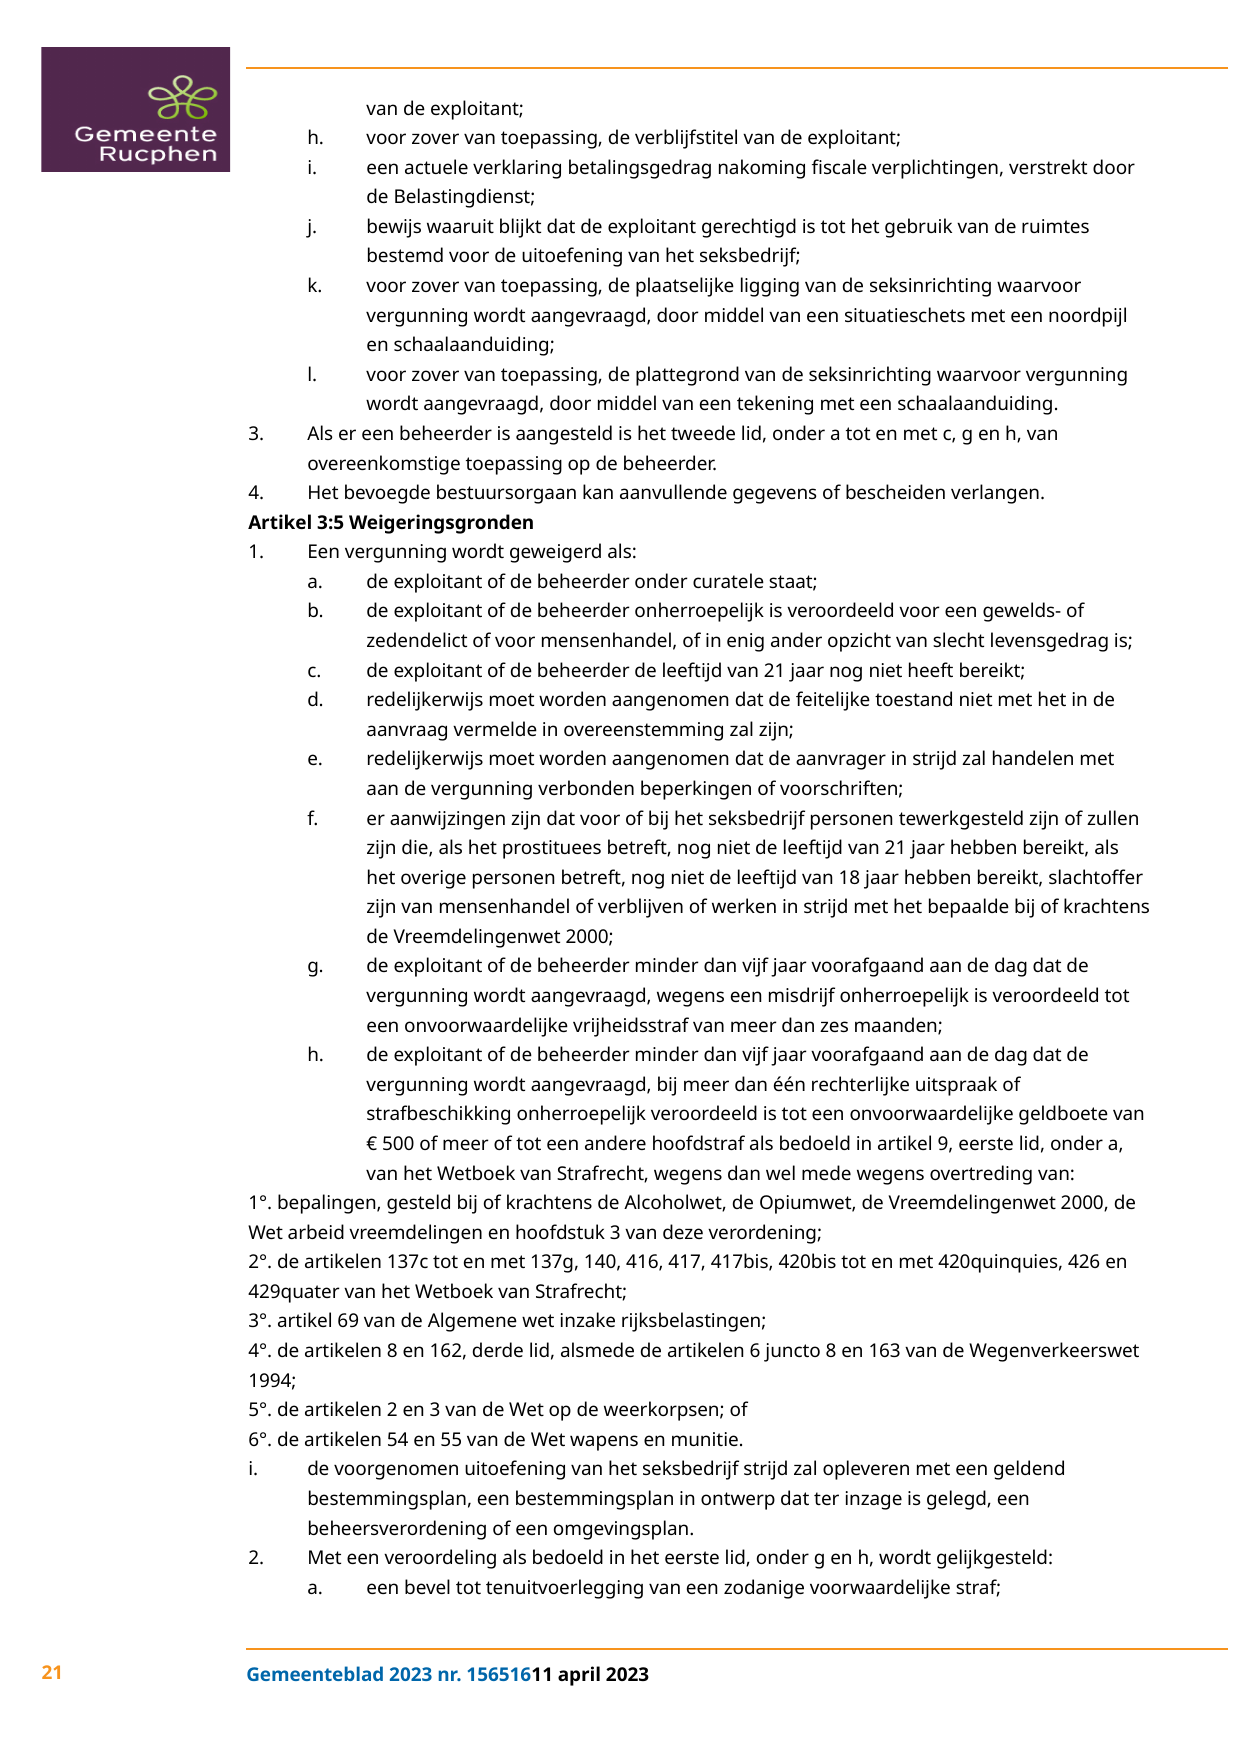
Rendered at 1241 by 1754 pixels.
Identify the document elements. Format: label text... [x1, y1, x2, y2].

list voor zover van toepassing, de plattegrond van de seksinrichting waarvoor vergunning wordt aangevraagd, door middel van een tekening met een schaalaanduiding. [307, 361, 1152, 416]
list Een vergunning wordt geweigerd als: [248, 538, 1152, 564]
list een bevel tot tenuitvoerlegging van een zodanige voorwaardelijke straf; [307, 1574, 1152, 1600]
picture [41, 47, 231, 172]
text 6°. de artikelen 54 en 55 van de Wet wapens en munitie. [248, 1426, 1152, 1452]
list Met een veroordeling als bedoeld in het eerste lid, onder g en h, wordt gelijkgesteld: [248, 1544, 1152, 1570]
text 4°. de artikelen 8 en 162, derde lid, alsmede de artikelen 6 juncto 8 en 163 van de Wegenverkeerswet 1994; [248, 1337, 1152, 1393]
text 3°. artikel 69 van de Algemene wet inzake rijksbelastingen; [248, 1308, 1152, 1333]
list bewijs waaruit blijkt dat de exploitant gerechtigd is tot het gebruik van de ruimtes bestemd voor de uitoefening van het seksbedrijf; [307, 213, 1152, 268]
list Als er een beheerder is aangesteld is het tweede lid, onder a tot en met c, g en h, van overeenkomstige toepassing op de beheerder. [248, 420, 1152, 476]
list er aanwijzingen zijn dat voor of bij het seksbedrijf personen tewerkgesteld zijn of zullen zijn die, als het prostituees betreft, nog niet de leeftijd van 21 jaar hebben bereikt, als het overige personen betreft, nog niet de leeftijd van 18 jaar hebben bereikt, slachtoffer zijn van mensenhandel of verblijven of werken in strijd met het bepaalde bij of krachtens de Vreemdelingenwet 2000; [307, 805, 1152, 949]
text 5°. de artikelen 2 en 3 van de Wet op de weerkorpsen; of [248, 1396, 1152, 1422]
list redelijkerwijs moet worden aangenomen dat de feitelijke toestand niet met het in de aanvraag vermelde in overeenstemming zal zijn; [307, 686, 1152, 742]
list Het bevoegde bestuursorgaan kan aanvullende gegevens of bescheiden verlangen. [248, 479, 1152, 505]
list de exploitant of de beheerder de leeftijd van 21 jaar nog niet heeft bereikt; [307, 657, 1152, 683]
list een actuele verklaring betalingsgedrag nakoming fiscale verplichtingen, verstrekt door de Belastingdienst; [307, 154, 1152, 209]
list voor zover van toepassing, de verblijfstitel van de exploitant; [307, 124, 1152, 150]
list de exploitant of de beheerder minder dan vijf jaar voorafgaand aan de dag dat de vergunning wordt aangevraagd, wegens een misdrijf onherroepelijk is veroordeeld tot een onvoorwaardelijke vrijheidsstraf van meer dan zes maanden; [307, 953, 1152, 1038]
list de exploitant of de beheerder onder curatele staat; [307, 568, 1152, 594]
text 2°. de artikelen 137c tot en met 137g, 140, 416, 417, 417bis, 420bis tot en met 420quinquies, 426 en 429quater van het Wetboek van Strafrecht; [248, 1248, 1152, 1304]
list voor zover van toepassing, de plaatselijke ligging van de seksinrichting waarvoor vergunning wordt aangevraagd, door middel van een situatieschets met een noordpijl en schaalaanduiding; [307, 272, 1152, 357]
text 1°. bepalingen, gesteld bij of krachtens de Alcoholwet, de Opiumwet, de Vreemdelingenwet 2000, de Wet arbeid vreemdelingen en hoofdstuk 3 van deze verordening; [248, 1189, 1152, 1245]
list van de exploitant; [307, 95, 1152, 121]
list de exploitant of de beheerder onherroepelijk is veroordeeld voor een gewelds- of zedendelict of voor mensenhandel, of in enig ander opzicht van slecht levensgedrag is; [307, 598, 1152, 653]
list redelijkerwijs moet worden aangenomen dat de aanvrager in strijd zal handelen met aan de vergunning verbonden beperkingen of voorschriften; [307, 746, 1152, 801]
list de voorgenomen uitoefening van het seksbedrijf strijd zal opleveren met een geldend bestemmingsplan, een bestemmingsplan in ontwerp dat ter inzage is gelegd, een beheersverordening of een omgevingsplan. [248, 1456, 1152, 1541]
text Artikel 3:5 Weigeringsgronden [248, 509, 1152, 535]
list de exploitant of de beheerder minder dan vijf jaar voorafgaand aan de dag dat de vergunning wordt aangevraagd, bij meer dan één rechterlijke uitspraak of strafbeschikking onherroepelijk veroordeeld is tot een onvoorwaardelijke geldboete van € 500 of meer of tot een andere hoofdstraf als bedoeld in artikel 9, eerste lid, onder a, van het Wetboek van Strafrecht, wegens dan wel mede wegens overtreding van: [307, 1041, 1152, 1186]
